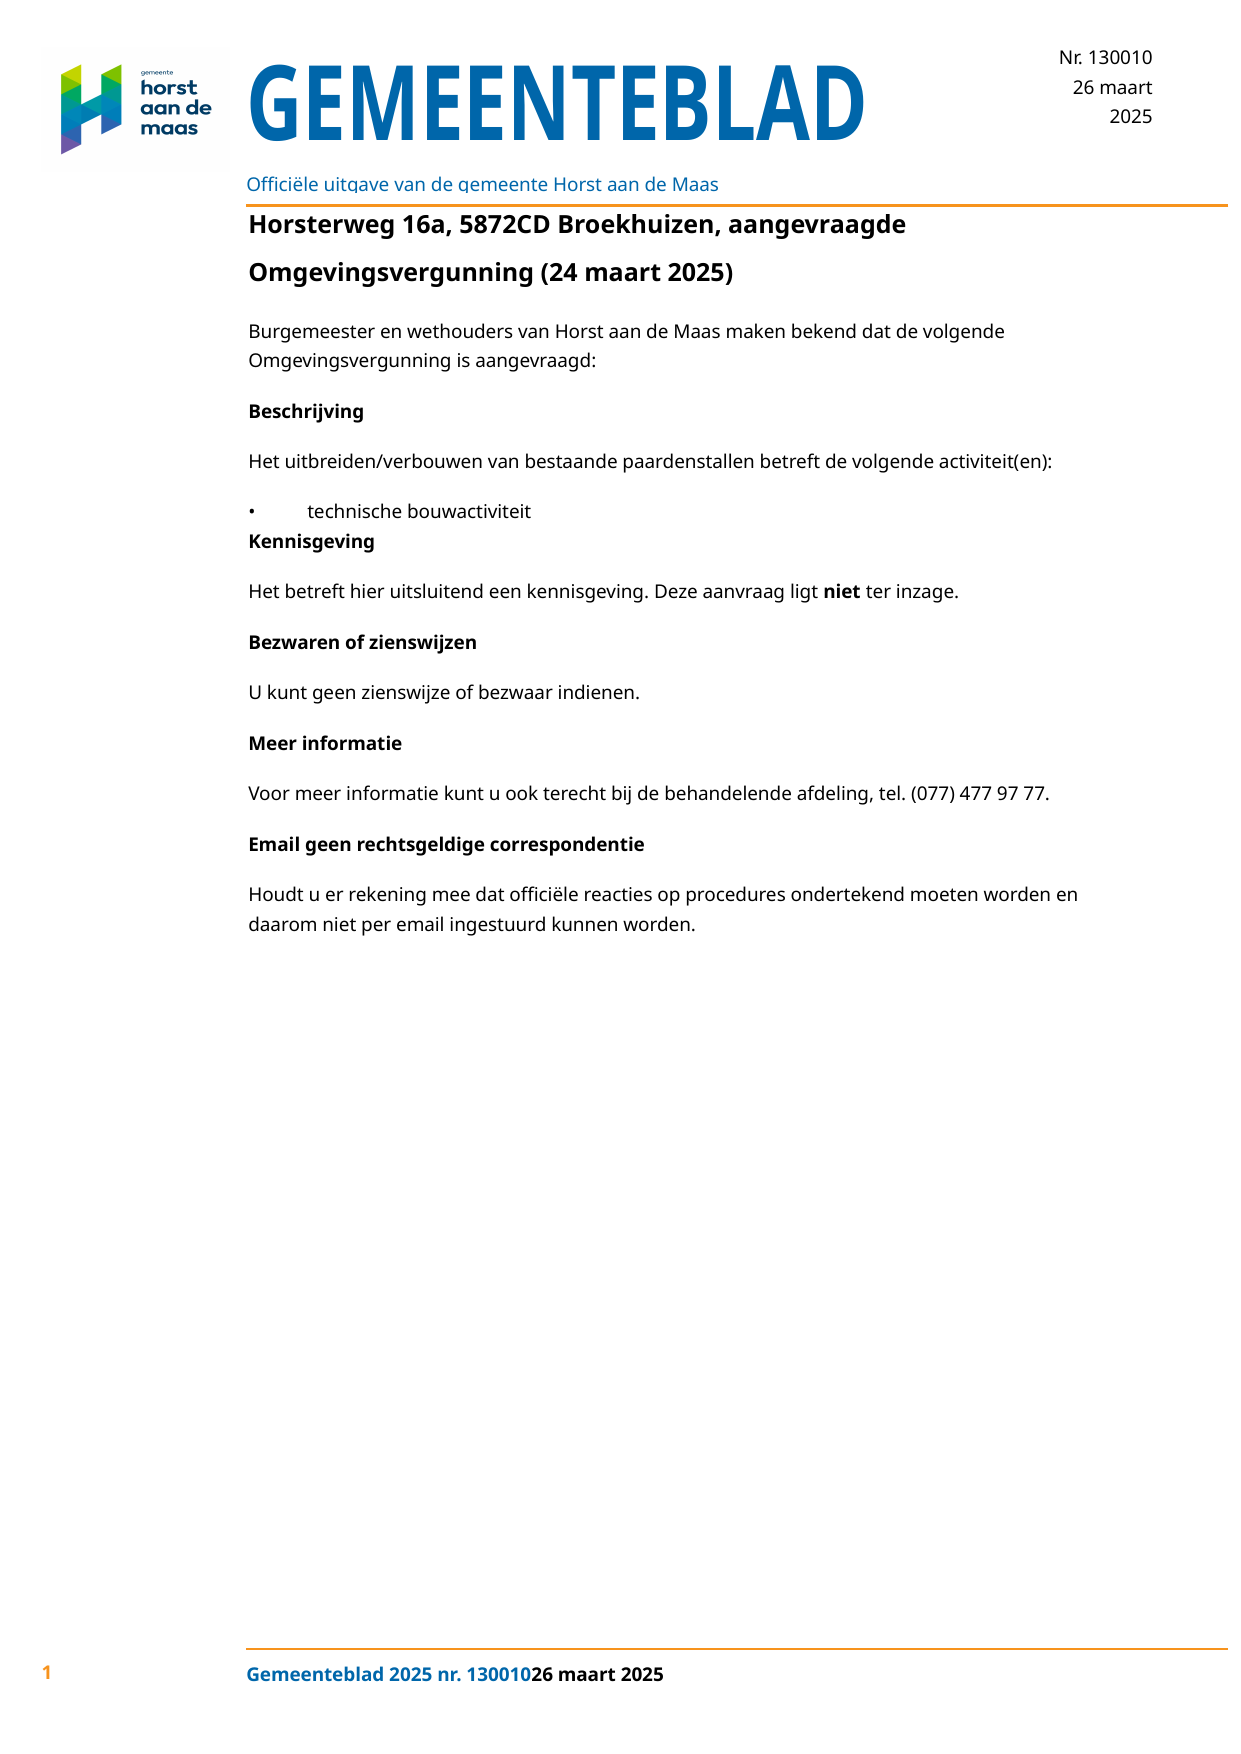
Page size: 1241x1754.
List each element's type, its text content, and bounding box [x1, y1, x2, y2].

text Houdt u er rekening mee dat officiële reacties op procedures ondertekend moeten worden en daarom niet per email ingestuurd kunnen worden. [248, 881, 1152, 937]
text Horsterweg 16a, 5872CD Broekhuizen, aangevraagde Omgevingsvergunning (24 maart 2025) [248, 207, 1152, 288]
picture [41, 47, 231, 172]
text U kunt geen zienswijze of bezwaar indienen. [248, 679, 1152, 705]
text Meer informatie [248, 730, 1152, 756]
text Burgemeester en wethouders van Horst aan de Maas maken bekend dat de volgende Omgevingsvergunning is aangevraagd: [248, 318, 1152, 373]
text Het betreft hier uitsluitend een kennisgeving. Deze aanvraag ligt niet ter inzage. [248, 579, 1152, 604]
text Beschrijving [248, 398, 1152, 424]
text Het uitbreiden/verbouwen van bestaande paardenstallen betreft de volgende activiteit(en): [248, 448, 1152, 474]
text Email geen rechtsgeldige correspondentie [248, 831, 1152, 857]
text Bezwaren of zienswijzen [248, 629, 1152, 655]
text Kennisgeving [248, 528, 1152, 554]
text Voor meer informatie kunt u ook terecht bij de behandelende afdeling, tel. (077) 477 97 77. [248, 780, 1152, 806]
list technische bouwactiviteit [248, 499, 1152, 524]
